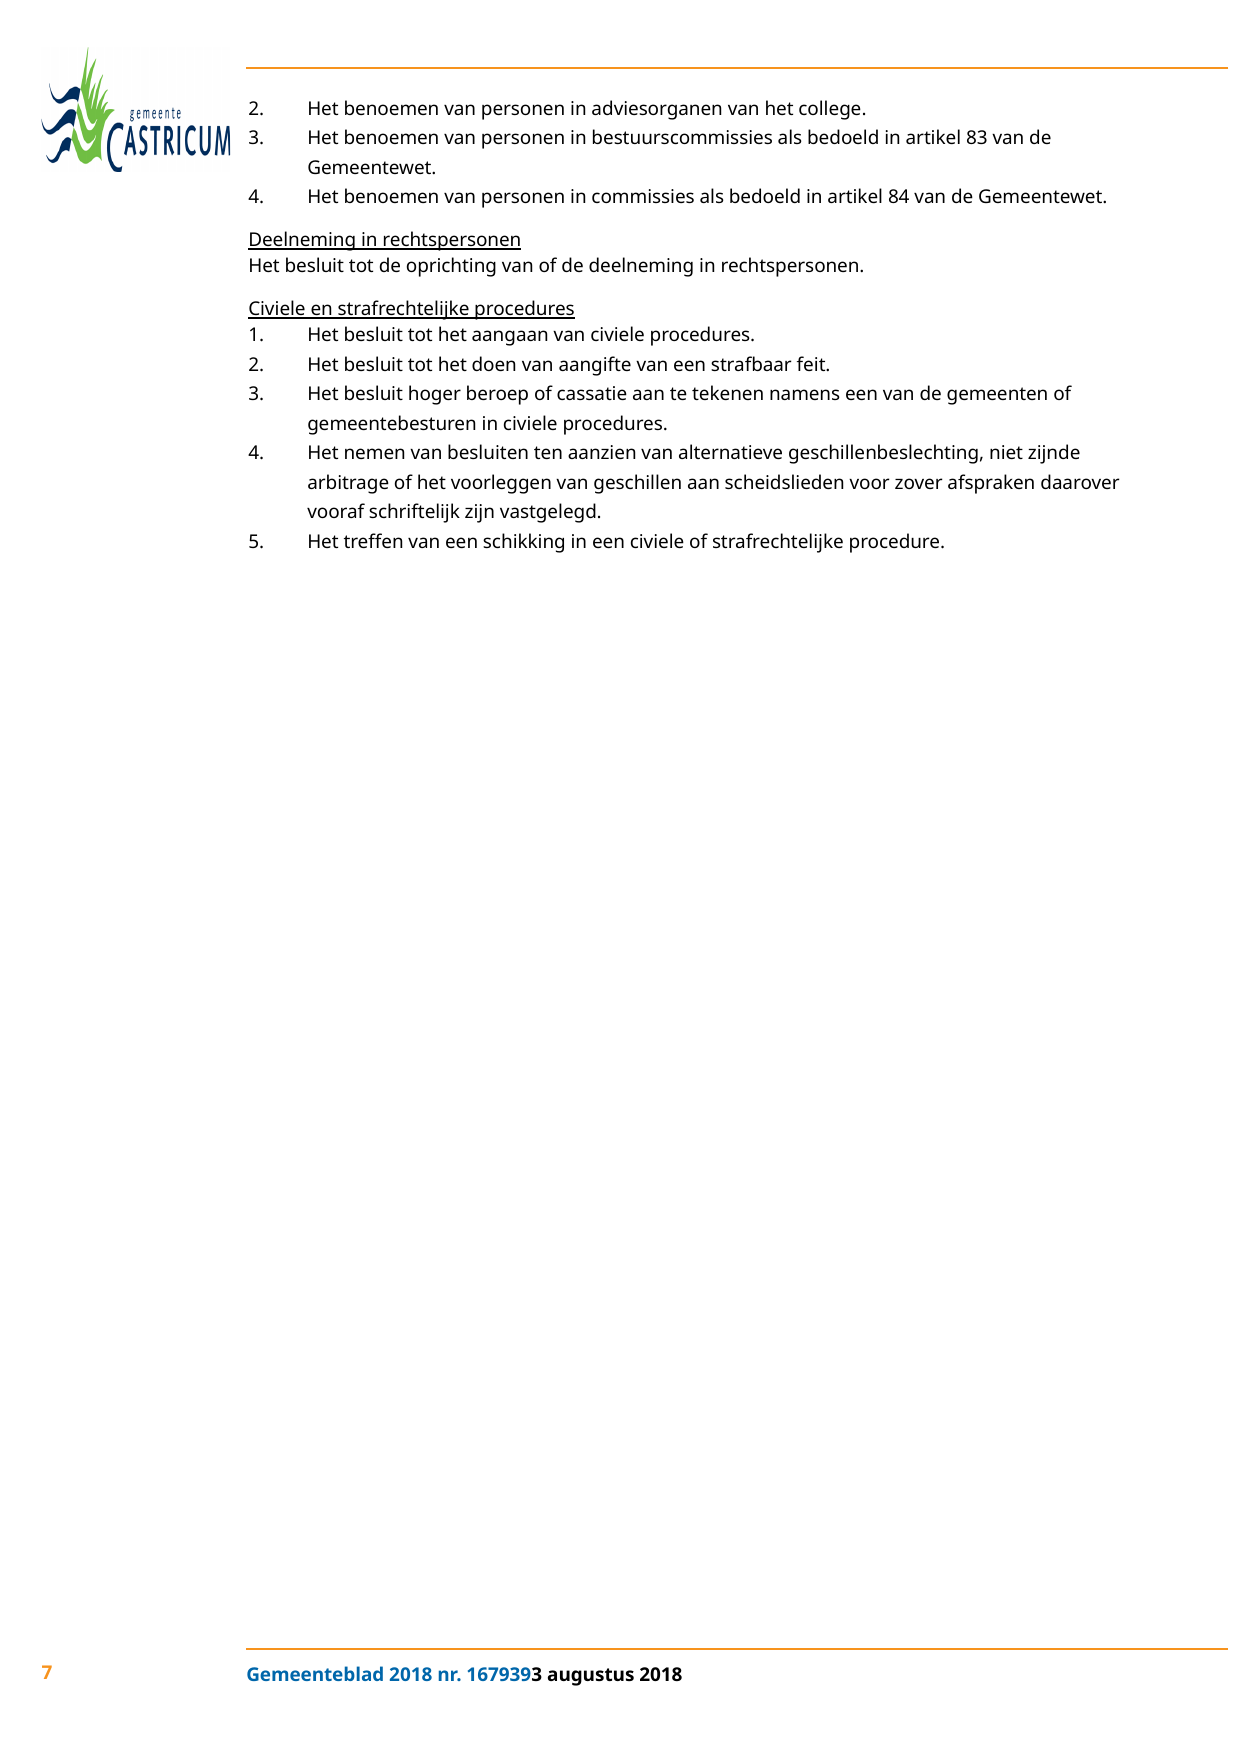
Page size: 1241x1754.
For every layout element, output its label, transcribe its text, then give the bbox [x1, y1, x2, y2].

list Het besluit hoger beroep of cassatie aan te tekenen namens een van de gemeenten of gemeentebesturen in civiele procedures. [248, 380, 1152, 436]
list Het benoemen van personen in bestuurscommissies als bedoeld in artikel 83 van de Gemeentewet. [248, 124, 1152, 180]
text Het besluit tot de oprichting van of de deelneming in rechtspersonen. [248, 252, 1152, 278]
text Civiele en strafrechtelijke procedures [248, 296, 1152, 321]
picture [41, 47, 231, 172]
list Het besluit tot het aangaan van civiele procedures. [248, 321, 1152, 347]
list Het benoemen van personen in commissies als bedoeld in artikel 84 van de Gemeentewet. [248, 183, 1152, 209]
list Het treffen van een schikking in een civiele of strafrechtelijke procedure. [248, 528, 1152, 554]
list Het nemen van besluiten ten aanzien van alternatieve geschillenbeslechting, niet zijnde arbitrage of het voorleggen van geschillen aan scheidslieden voor zover afspraken daarover vooraf schriftelijk zijn vastgelegd. [248, 439, 1152, 524]
text Deelneming in rechtspersonen [248, 227, 1152, 252]
list Het benoemen van personen in adviesorganen van het college. [248, 95, 1152, 121]
list Het besluit tot het doen van aangifte van een strafbaar feit. [248, 351, 1152, 377]
